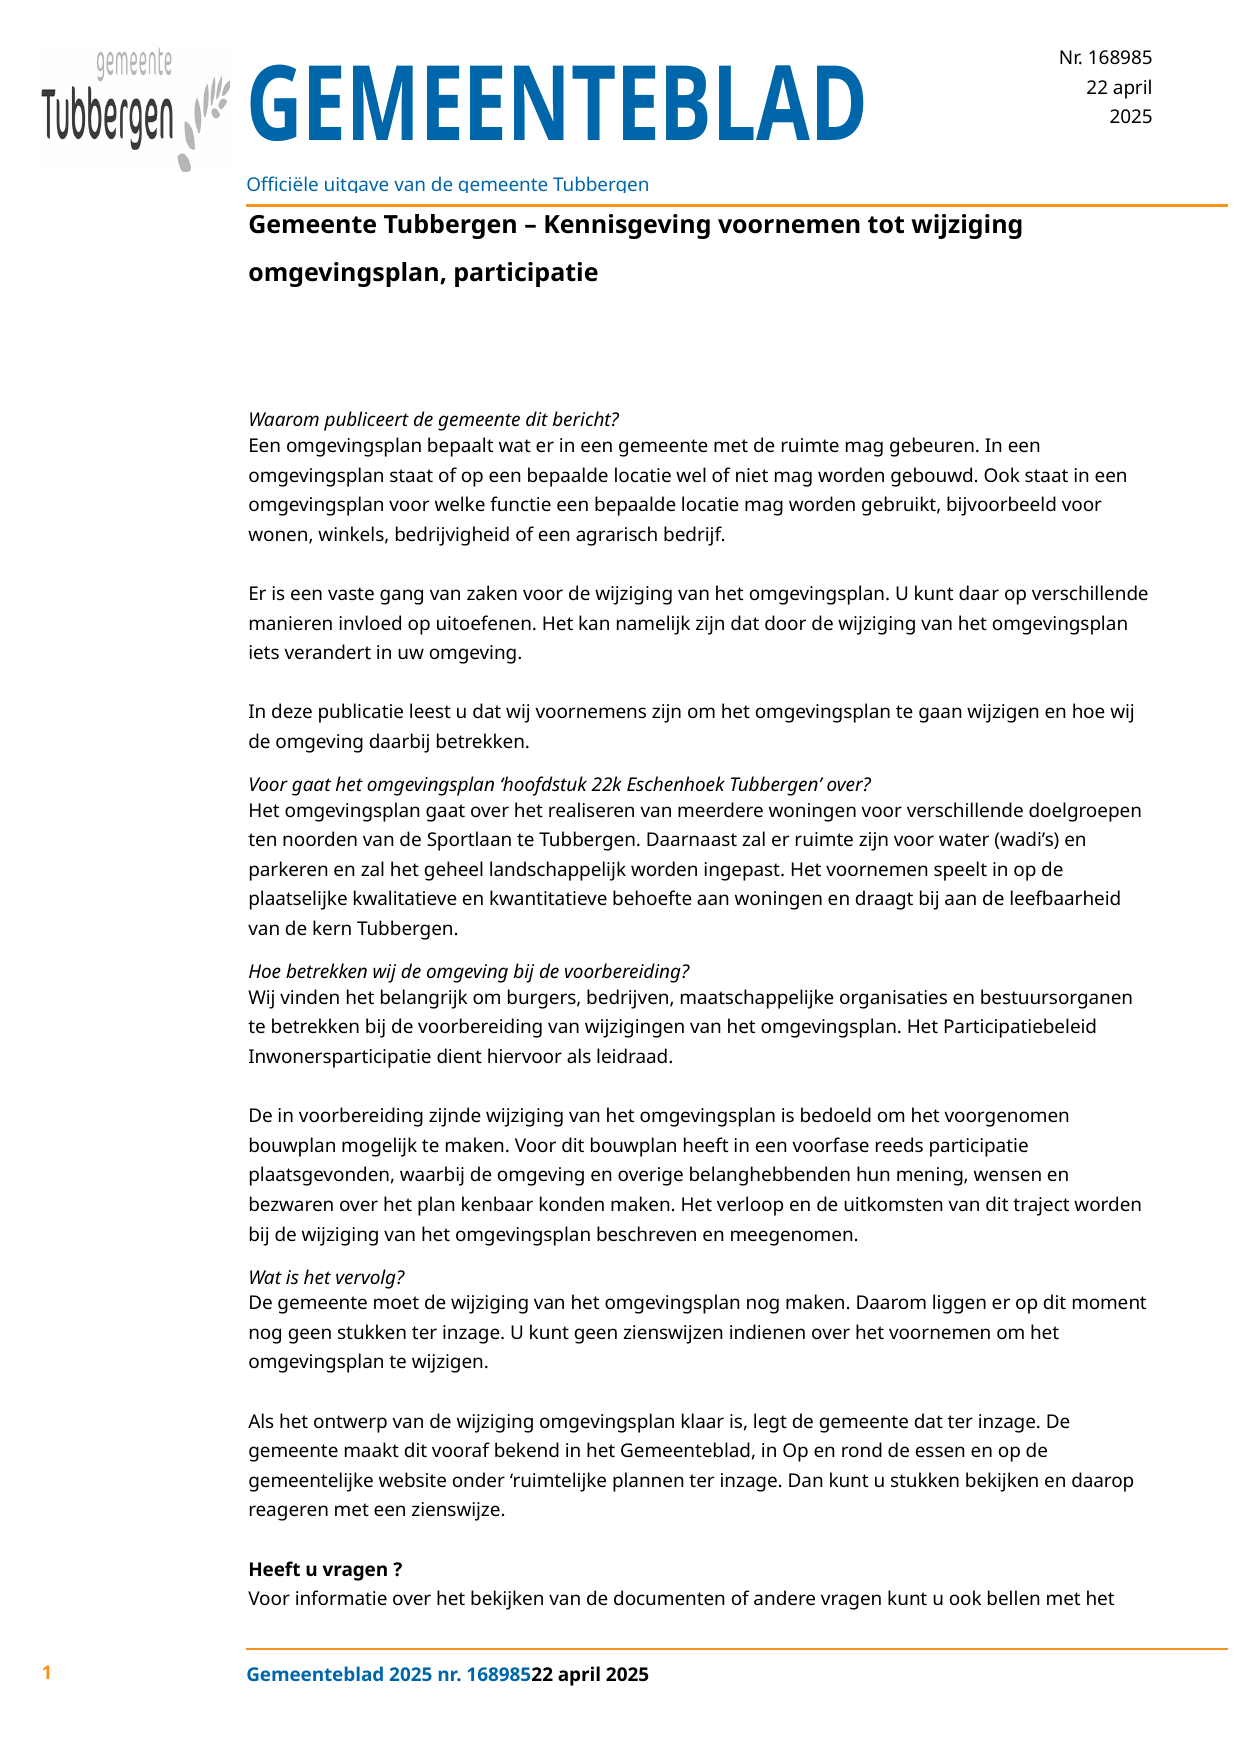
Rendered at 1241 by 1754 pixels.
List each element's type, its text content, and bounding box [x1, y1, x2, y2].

text Een omgevingsplan bepaalt wat er in een gemeente met de ruimte mag gebeuren. In een omgevingsplan staat of op een bepaalde locatie wel of niet mag worden gebouwd. Ook staat in een omgevingsplan voor welke functie een bepaalde locatie mag worden gebruikt, bijvoorbeeld voor wonen, winkels, bedrijvigheid of een agrarisch bedrijf. [248, 432, 1152, 547]
text Wij vinden het belangrijk om burgers, bedrijven, maatschappelijke organisaties en bestuursorganen te betrekken bij de voorbereiding van wijzigingen van het omgevingsplan. Het Participatiebeleid Inwonersparticipatie dient hiervoor als leidraad. [248, 984, 1152, 1069]
text Wat is het vervolg? [248, 1264, 1152, 1289]
text Waarom publiceert de gemeente dit bericht? [248, 406, 1152, 432]
text De gemeente moet de wijziging van het omgevingsplan nog maken. Daarom liggen er op dit moment nog geen stukken ter inzage. U kunt geen zienswijzen indienen over het voornemen om het omgevingsplan te wijzigen. [248, 1289, 1152, 1374]
text Gemeente Tubbergen – Kennisgeving voornemen tot wijziging omgevingsplan, participatie [248, 207, 1152, 288]
picture [41, 47, 231, 172]
text De in voorbereiding zijnde wijziging van het omgevingsplan is bedoeld om het voorgenomen bouwplan mogelijk te maken. Voor dit bouwplan heeft in een voorfase reeds participatie plaatsgevonden, waarbij de omgeving en overige belanghebbenden hun mening, wensen en bezwaren over het plan kenbaar konden maken. Het verloop en de uitkomsten van dit traject worden bij de wijziging van het omgevingsplan beschreven en meegenomen. [248, 1102, 1152, 1246]
text Hoe betrekken wij de omgeving bij de voorbereiding? [248, 958, 1152, 984]
text Als het ontwerp van de wijziging omgevingsplan klaar is, legt de gemeente dat ter inzage. De gemeente maakt dit vooraf bekend in het Gemeenteblad, in Op en rond de essen en op de gemeentelijke website onder ‘ruimtelijke plannen ter inzage. Dan kunt u stukken bekijken en daarop reageren met een zienswijze. [248, 1408, 1152, 1522]
text Voor gaat het omgevingsplan ‘hoofdstuk 22k Eschenhoek Tubbergen’ over? [248, 771, 1152, 797]
text Er is een vaste gang van zaken voor de wijziging van het omgevingsplan. U kunt daar op verschillende manieren invloed op uitoefenen. Het kan namelijk zijn dat door de wijziging van het omgevingsplan iets verandert in uw omgeving. [248, 580, 1152, 665]
text Het omgevingsplan gaat over het realiseren van meerdere woningen voor verschillende doelgroepen ten noorden van de Sportlaan te Tubbergen. Daarnaast zal er ruimte zijn voor water (wadi’s) en parkeren en zal het geheel landschappelijk worden ingepast. Het voornemen speelt in op de plaatselijke kwalitatieve en kwantitatieve behoefte aan woningen en draagt bij aan de leefbaarheid van de kern Tubbergen. [248, 797, 1152, 941]
text Voor informatie over het bekijken van de documenten of andere vragen kunt u ook bellen met het [248, 1585, 1152, 1611]
text Heeft u vragen ? [248, 1556, 1152, 1582]
text In deze publicatie leest u dat wij voornemens zijn om het omgevingsplan te gaan wijzigen en hoe wij de omgeving daarbij betrekken. [248, 698, 1152, 754]
